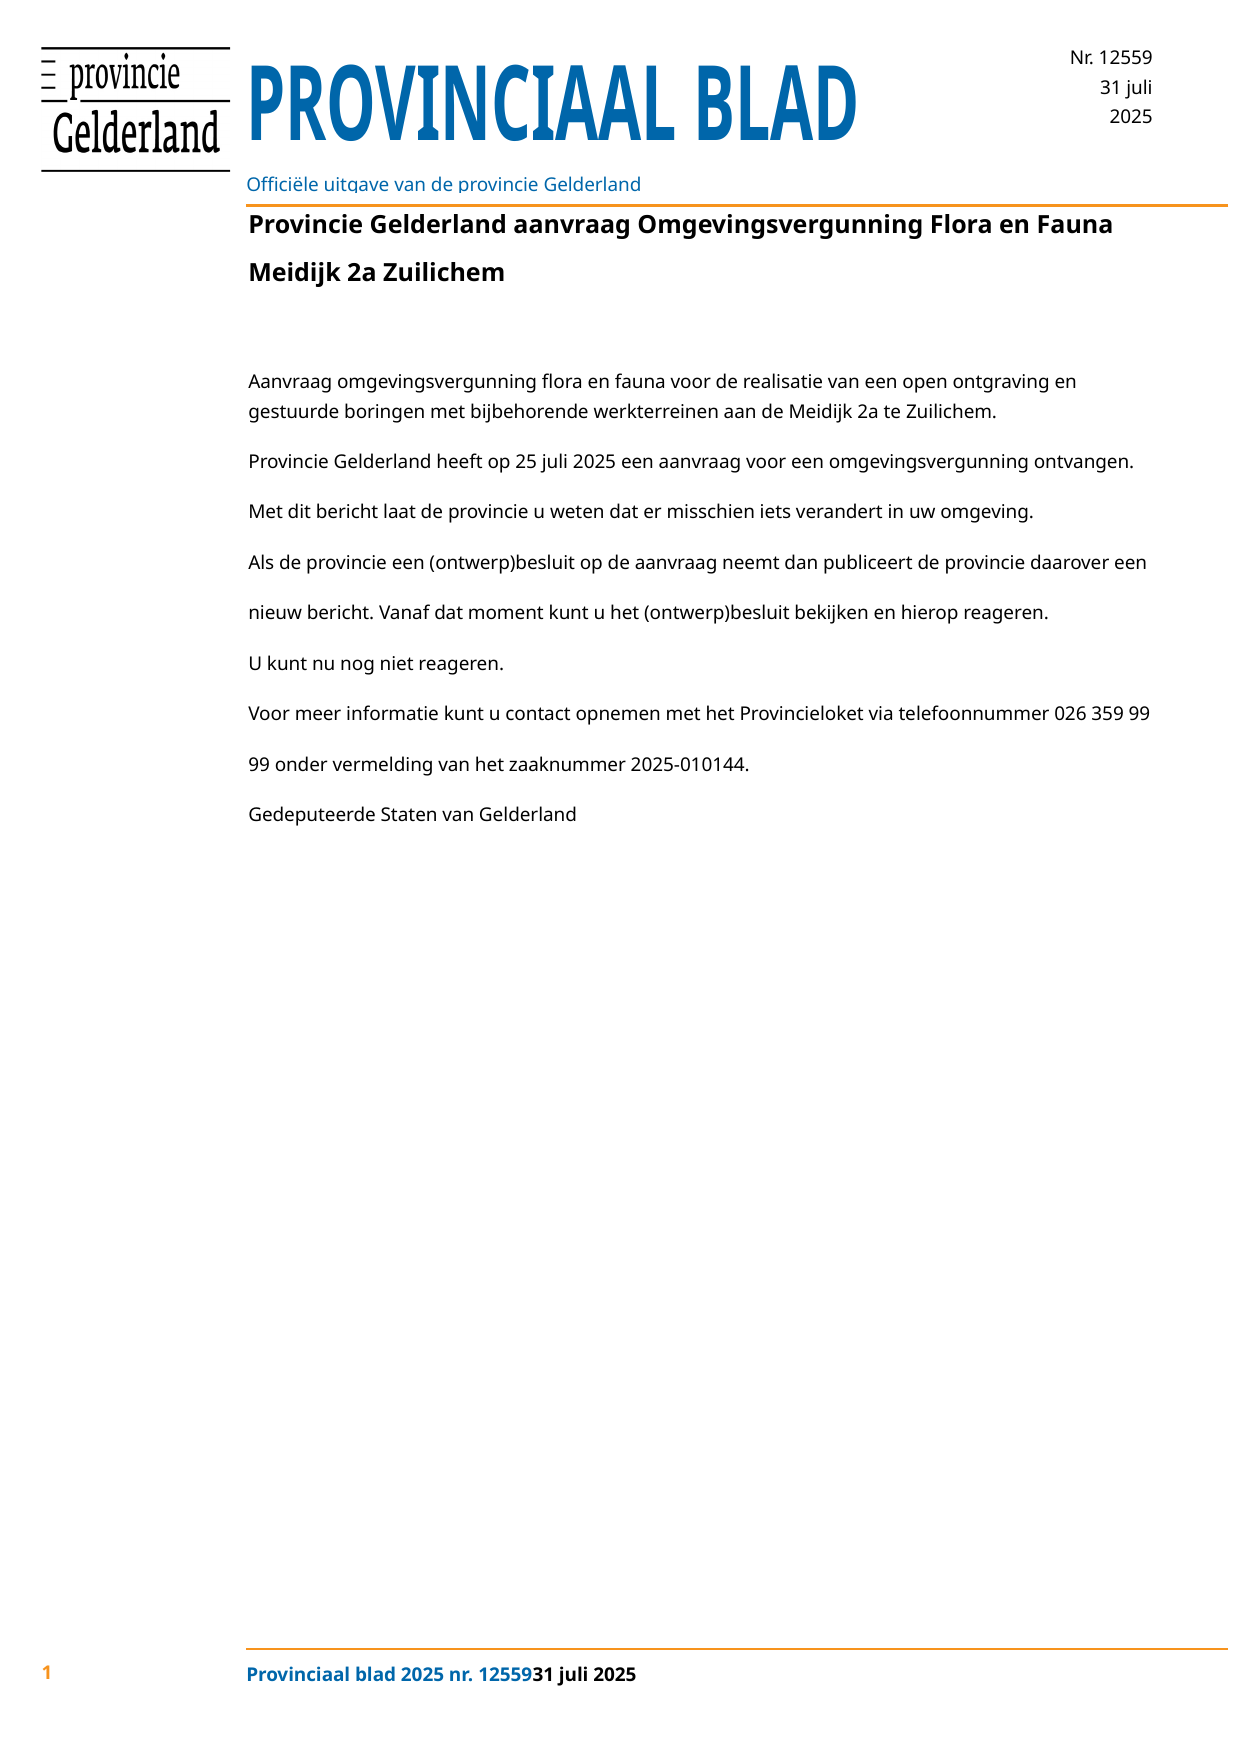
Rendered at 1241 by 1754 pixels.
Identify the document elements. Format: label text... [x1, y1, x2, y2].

text nieuw bericht. Vanaf dat moment kunt u het (ontwerp)besluit bekijken en hierop reageren. [248, 599, 1152, 625]
text Provincie Gelderland heeft op 25 juli 2025 een aanvraag voor een omgevingsvergunning ontvangen. [248, 448, 1152, 474]
picture [41, 47, 231, 172]
text Met dit bericht laat de provincie u weten dat er misschien iets verandert in uw omgeving. [248, 499, 1152, 524]
text Als de provincie een (ontwerp)besluit op de aanvraag neemt dan publiceert de provincie daarover een [248, 549, 1152, 575]
text Gedeputeerde Staten van Gelderland [248, 801, 1152, 827]
text Aanvraag omgevingsvergunning flora en fauna voor de realisatie van een open ontgraving en gestuurde boringen met bijbehorende werkterreinen aan de Meidijk 2a te Zuilichem. [248, 368, 1152, 424]
text 99 onder vermelding van het zaaknummer 2025-010144. [248, 751, 1152, 777]
text Voor meer informatie kunt u contact opnemen met het Provincieloket via telefoonnummer 026 359 99 [248, 700, 1152, 726]
text U kunt nu nog niet reageren. [248, 650, 1152, 676]
text Provincie Gelderland aanvraag Omgevingsvergunning Flora en Fauna Meidijk 2a Zuilichem [248, 207, 1152, 288]
